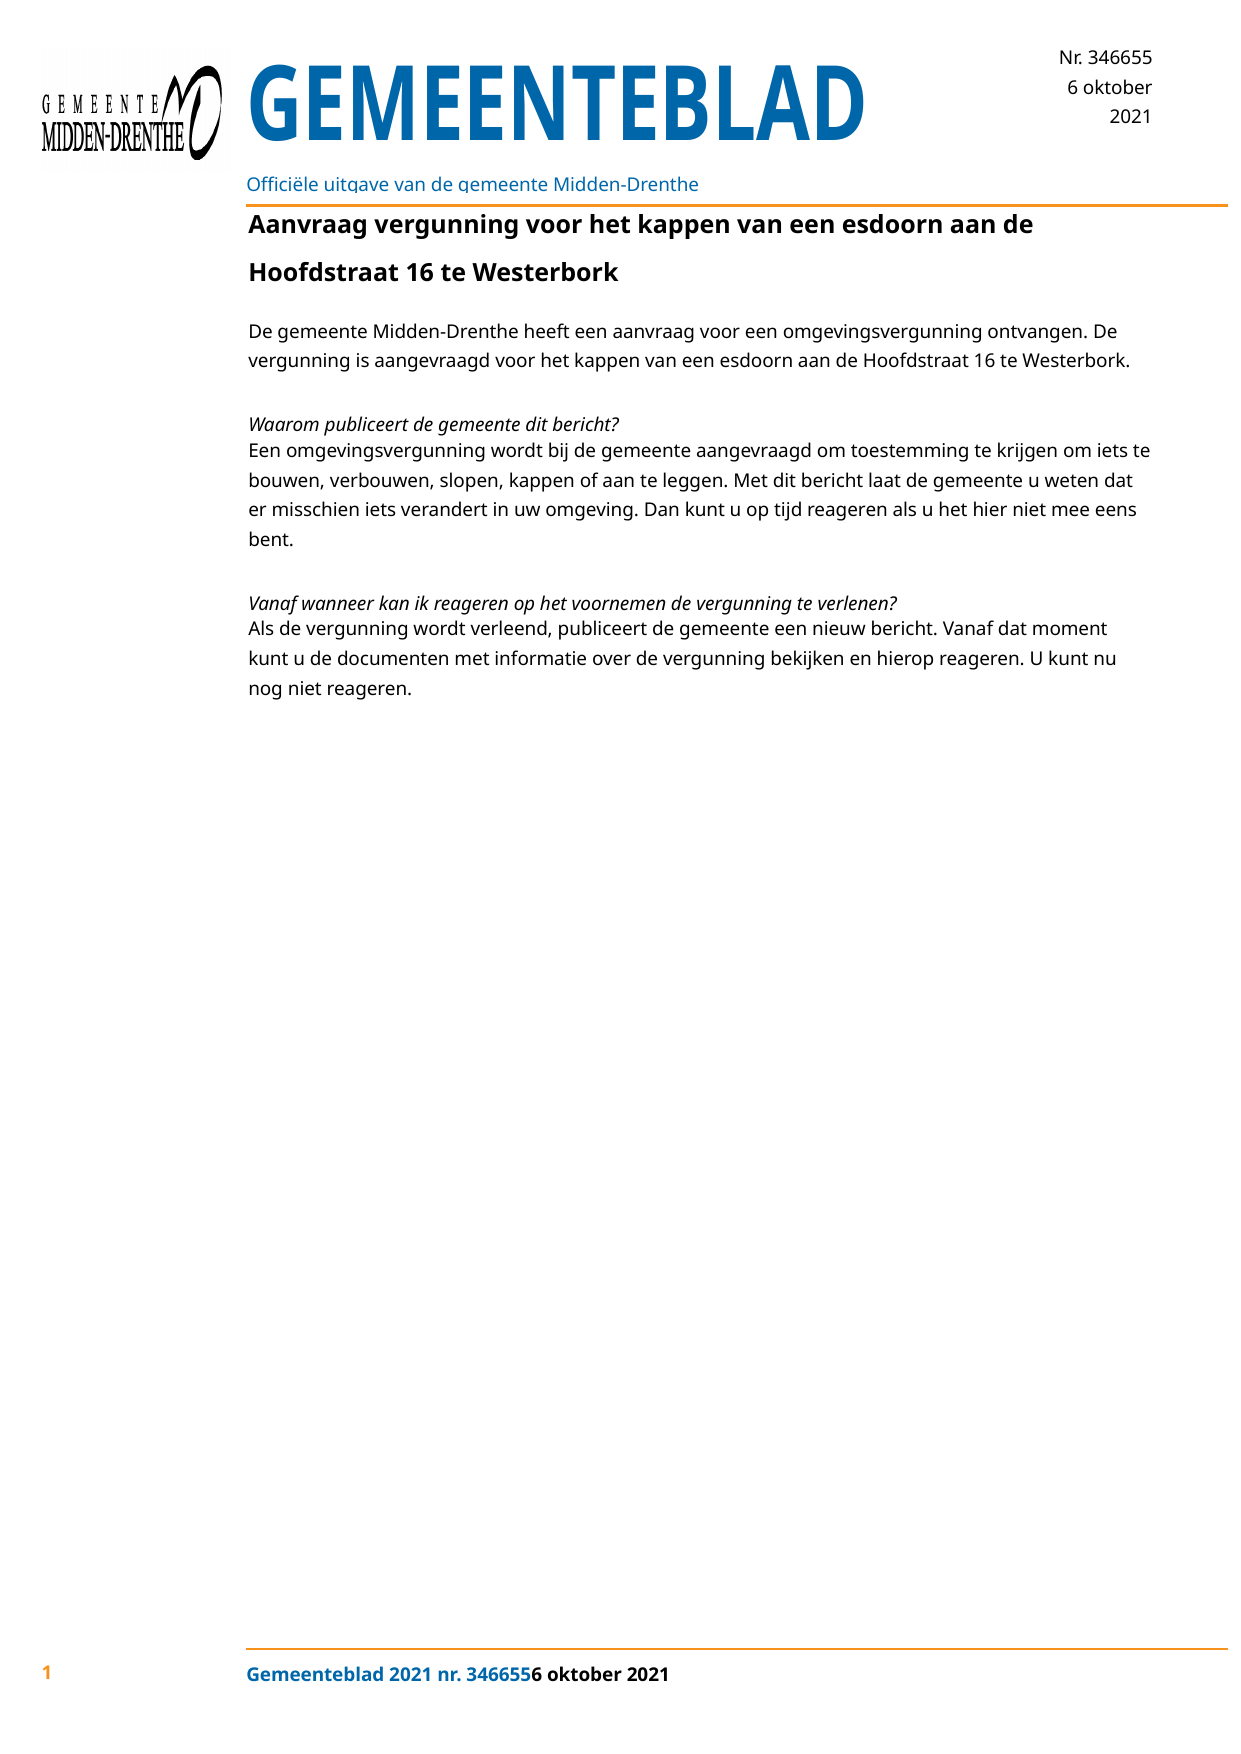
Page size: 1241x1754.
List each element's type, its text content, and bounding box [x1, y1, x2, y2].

text De gemeente Midden-Drenthe heeft een aanvraag voor een omgevingsvergunning ontvangen. De vergunning is aangevraagd voor het kappen van een esdoorn aan de Hoofdstraat 16 te Westerbork. [248, 318, 1152, 373]
text Waarom publiceert de gemeente dit bericht? [248, 411, 1152, 437]
text Als de vergunning wordt verleend, publiceert de gemeente een nieuw bericht. Vanaf dat moment kunt u de documenten met informatie over de vergunning bekijken en hierop reageren. U kunt nu nog niet reageren. [248, 616, 1152, 701]
text Aanvraag vergunning voor het kappen van een esdoorn aan de Hoofdstraat 16 te Westerbork [248, 207, 1152, 288]
picture [41, 47, 231, 172]
text Vanaf wanneer kan ik reageren op het voornemen de vergunning te verlenen? [248, 590, 1152, 616]
text Een omgevingsvergunning wordt bij de gemeente aangevraagd om toestemming te krijgen om iets te bouwen, verbouwen, slopen, kappen of aan te leggen. Met dit bericht laat de gemeente u weten dat er misschien iets verandert in uw omgeving. Dan kunt u op tijd reageren als u het hier niet mee eens bent. [248, 437, 1152, 552]
